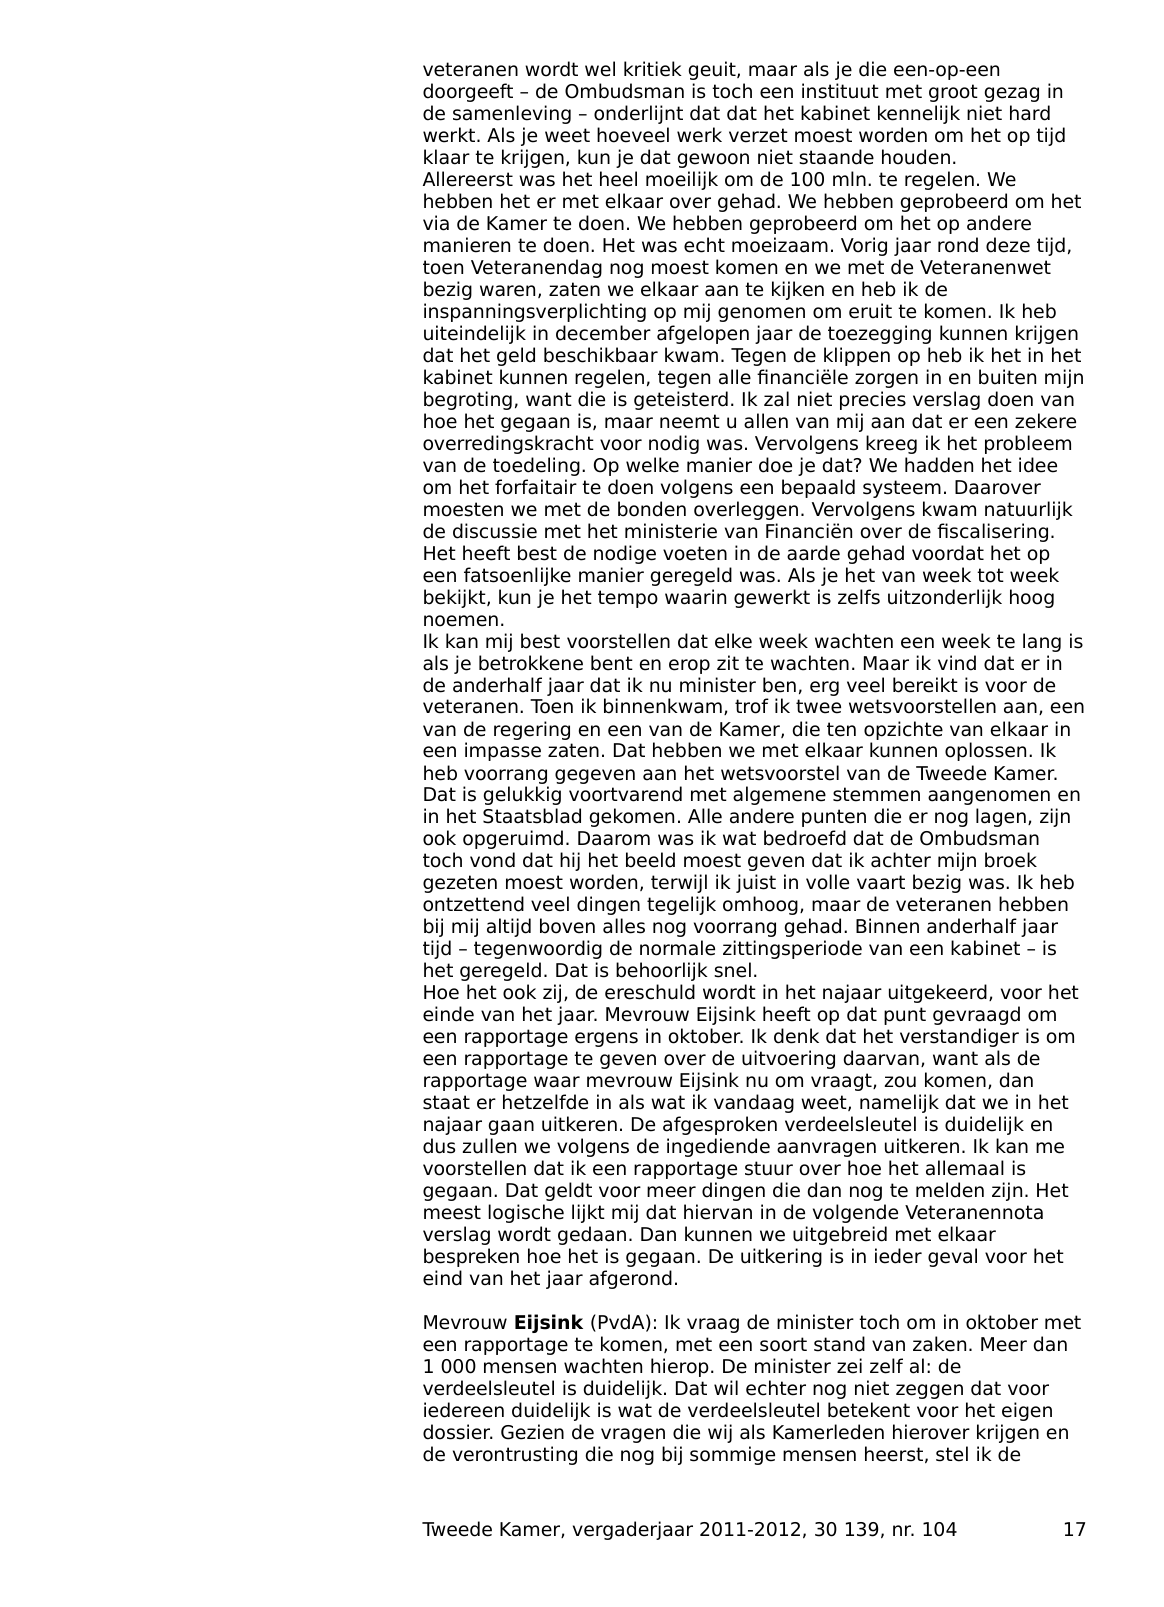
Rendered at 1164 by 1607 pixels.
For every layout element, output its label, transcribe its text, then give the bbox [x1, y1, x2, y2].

text veteranen wordt wel kritiek geuit, maar als je die een-op-een doorgeeft – de Ombudsman is toch een instituut met groot gezag in de samenleving – onderlijnt dat dat het kabinet kennelijk niet hard werkt. Als je weet hoeveel werk verzet moest worden om het op tijd klaar te krijgen, kun je dat gewoon niet staande houden. [422, 59, 1087, 169]
text Allereerst was het heel moeilijk om de 100 mln. te regelen. We hebben het er met elkaar over gehad. We hebben geprobeerd om het via de Kamer te doen. We hebben geprobeerd om het op andere manieren te doen. Het was echt moeizaam. Vorig jaar rond deze tijd, toen Veteranendag nog moest komen en we met de Veteranenwet bezig waren, zaten we elkaar aan te kijken en heb ik de inspanningsverplichting op mij genomen om eruit te komen. Ik heb uiteindelijk in december afgelopen jaar de toezegging kunnen krijgen dat het geld beschikbaar kwam. Tegen de klippen op heb ik het in het kabinet kunnen regelen, tegen alle financiële zorgen in en buiten mijn begroting, want die is geteisterd. Ik zal niet precies verslag doen van hoe het gegaan is, maar neemt u allen van mij aan dat er een zekere overredingskracht voor nodig was. Vervolgens kreeg ik het probleem van de toedeling. Op welke manier doe je dat? We hadden het idee om het forfaitair te doen volgens een bepaald systeem. Daarover moesten we met de bonden overleggen. Vervolgens kwam natuurlijk de discussie met het ministerie van Financiën over de fiscalisering. Het heeft best de nodige voeten in de aarde gehad voordat het op een fatsoenlijke manier geregeld was. Als je het van week tot week bekijkt, kun je het tempo waarin gewerkt is zelfs uitzonderlijk hoog noemen. [422, 169, 1087, 631]
text Mevrouw Eijsink (PvdA): Ik vraag de minister toch om in oktober met een rapportage te komen, met een soort stand van zaken. Meer dan 1 000 mensen wachten hierop. De minister zei zelf al: de verdeelsleutel is duidelijk. Dat wil echter nog niet zeggen dat voor iedereen duidelijk is wat de verdeelsleutel betekent voor het eigen dossier. Gezien de vragen die wij als Kamerleden hierover krijgen en de verontrusting die nog bij sommige mensen heerst, stel ik de [422, 1312, 1087, 1466]
text Hoe het ook zij, de ereschuld wordt in het najaar uitgekeerd, voor het einde van het jaar. Mevrouw Eijsink heeft op dat punt gevraagd om een rapportage ergens in oktober. Ik denk dat het verstandiger is om een rapportage te geven over de uitvoering daarvan, want als de rapportage waar mevrouw Eijsink nu om vraagt, zou komen, dan staat er hetzelfde in als wat ik vandaag weet, namelijk dat we in het najaar gaan uitkeren. De afgesproken verdeelsleutel is duidelijk en dus zullen we volgens de ingediende aanvragen uitkeren. Ik kan me voorstellen dat ik een rapportage stuur over hoe het allemaal is gegaan. Dat geldt voor meer dingen die dan nog te melden zijn. Het meest logische lijkt mij dat hiervan in de volgende Veteranennota verslag wordt gedaan. Dan kunnen we uitgebreid met elkaar bespreken hoe het is gegaan. De uitkering is in ieder geval voor het eind van het jaar afgerond. [422, 982, 1087, 1290]
text Ik kan mij best voorstellen dat elke week wachten een week te lang is als je betrokkene bent en erop zit te wachten. Maar ik vind dat er in de anderhalf jaar dat ik nu minister ben, erg veel bereikt is voor de veteranen. Toen ik binnenkwam, trof ik twee wetsvoorstellen aan, een van de regering en een van de Kamer, die ten opzichte van elkaar in een impasse zaten. Dat hebben we met elkaar kunnen oplossen. Ik heb voorrang gegeven aan het wetsvoorstel van de Tweede Kamer. Dat is gelukkig voortvarend met algemene stemmen aangenomen en in het Staatsblad gekomen. Alle andere punten die er nog lagen, zijn ook opgeruimd. Daarom was ik wat bedroefd dat de Ombudsman toch vond dat hij het beeld moest geven dat ik achter mijn broek gezeten moest worden, terwijl ik juist in volle vaart bezig was. Ik heb ontzettend veel dingen tegelijk omhoog, maar de veteranen hebben bij mij altijd boven alles nog voorrang gehad. Binnen anderhalf jaar tijd – tegenwoordig de normale zittingsperiode van een kabinet – is het geregeld. Dat is behoorlijk snel. [422, 631, 1087, 982]
